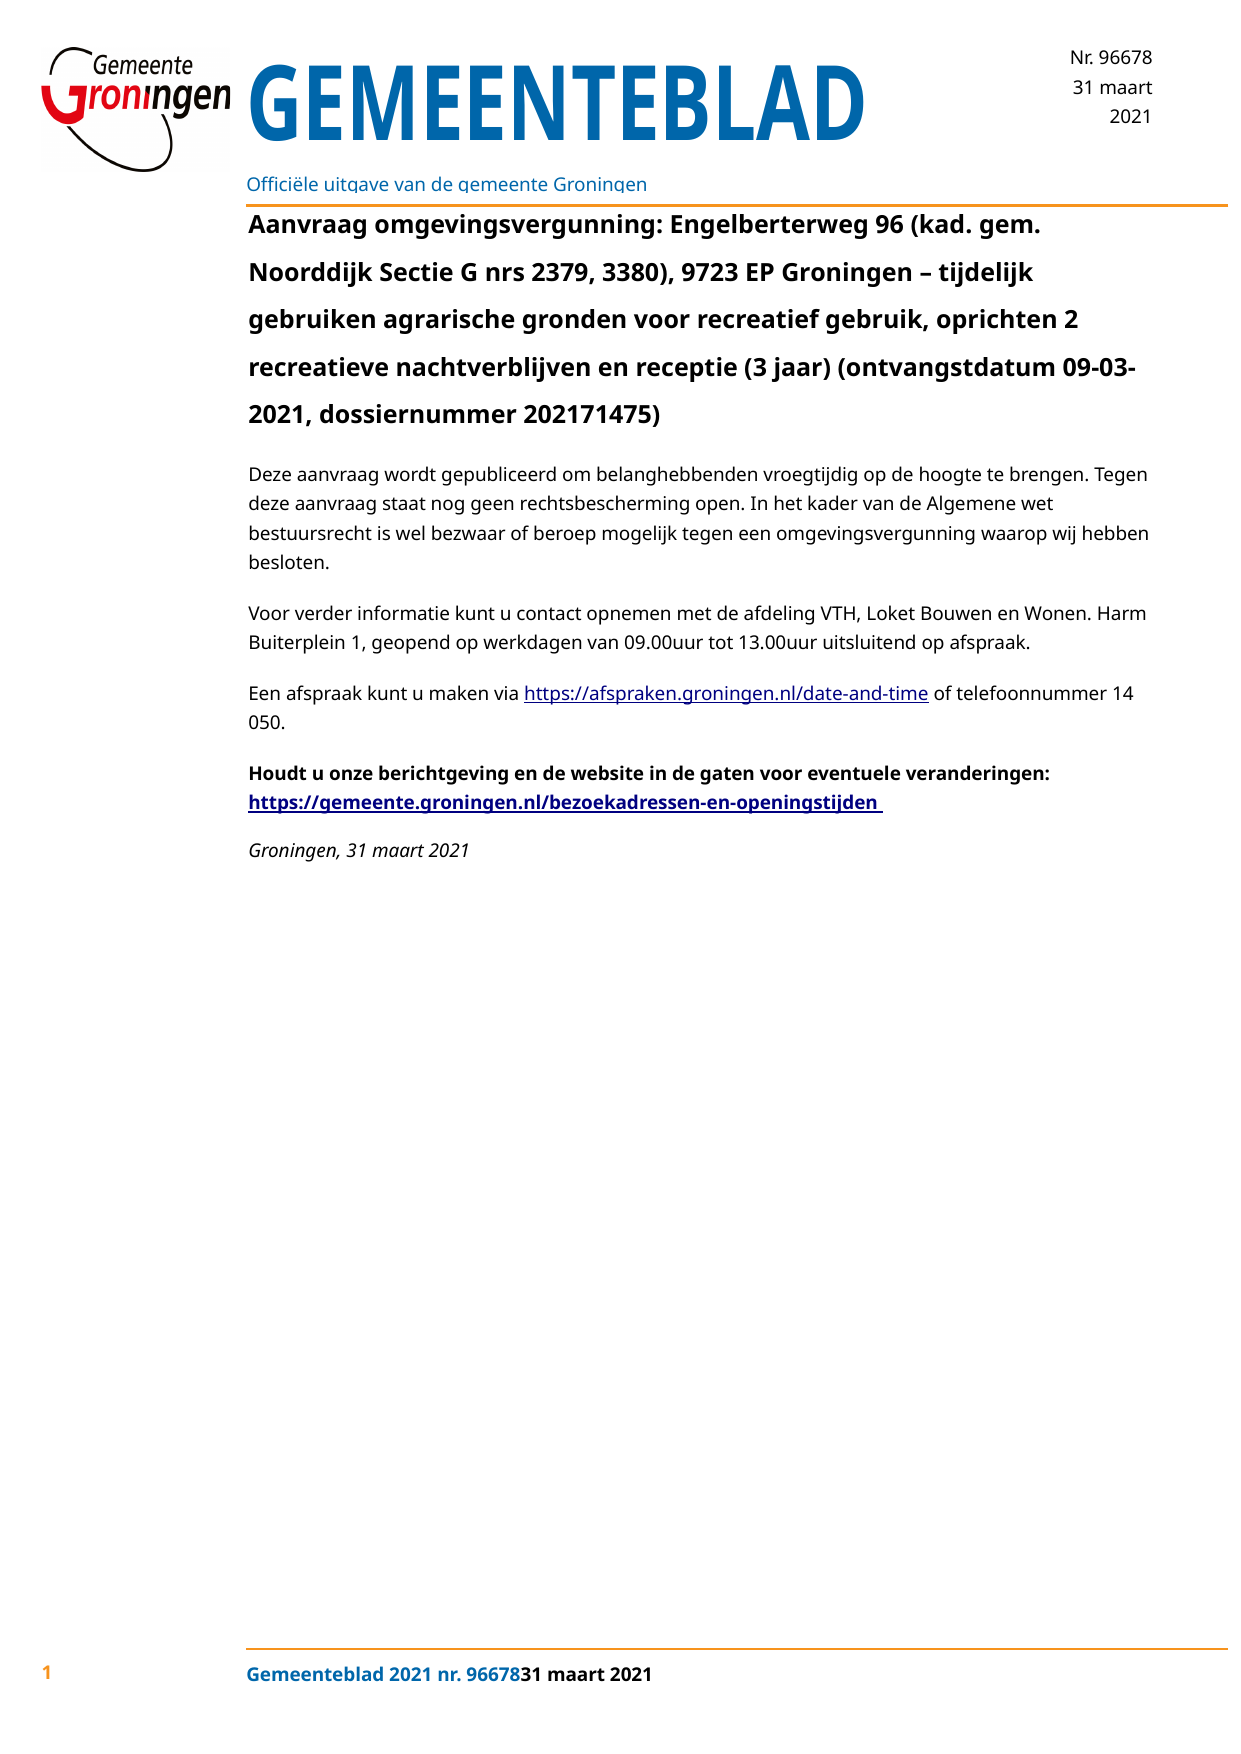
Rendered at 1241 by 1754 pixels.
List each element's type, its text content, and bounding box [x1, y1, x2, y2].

text Een afspraak kunt u maken via https://afspraken.groningen.nl/date-and-time of telefoonnummer 14 050. [248, 680, 1152, 735]
text Aanvraag omgevingsvergunning: Engelberterweg 96 (kad. gem. Noorddijk Sectie G nrs 2379, 3380), 9723 EP Groningen – tijdelijk gebruiken agrarische gronden voor recreatief gebruik, oprichten 2 recreatieve nachtverblijven en receptie (3 jaar) (ontvangstdatum 09-03-2021, dossiernummer 202171475) [248, 207, 1152, 431]
text Groningen, 31 maart 2021 [248, 837, 1152, 863]
picture [41, 47, 231, 172]
text Voor verder informatie kunt u contact opnemen met de afdeling VTH, Loket Bouwen en Wonen. Harm Buiterplein 1, geopend op werkdagen van 09.00uur tot 13.00uur uitsluitend op afspraak. [248, 600, 1152, 655]
text Deze aanvraag wordt gepubliceerd om belanghebbenden vroegtijdig op de hoogte te brengen. Tegen deze aanvraag staat nog geen rechtsbescherming open. In het kader van de Algemene wet bestuursrecht is wel bezwaar of beroep mogelijk tegen een omgevingsvergunning waarop wij hebben besloten. [248, 461, 1152, 575]
text Houdt u onze berichtgeving en de website in de gaten voor eventuele veranderingen: https://gemeente.groningen.nl/bezoekadressen-en-openingstijden [248, 760, 1152, 815]
